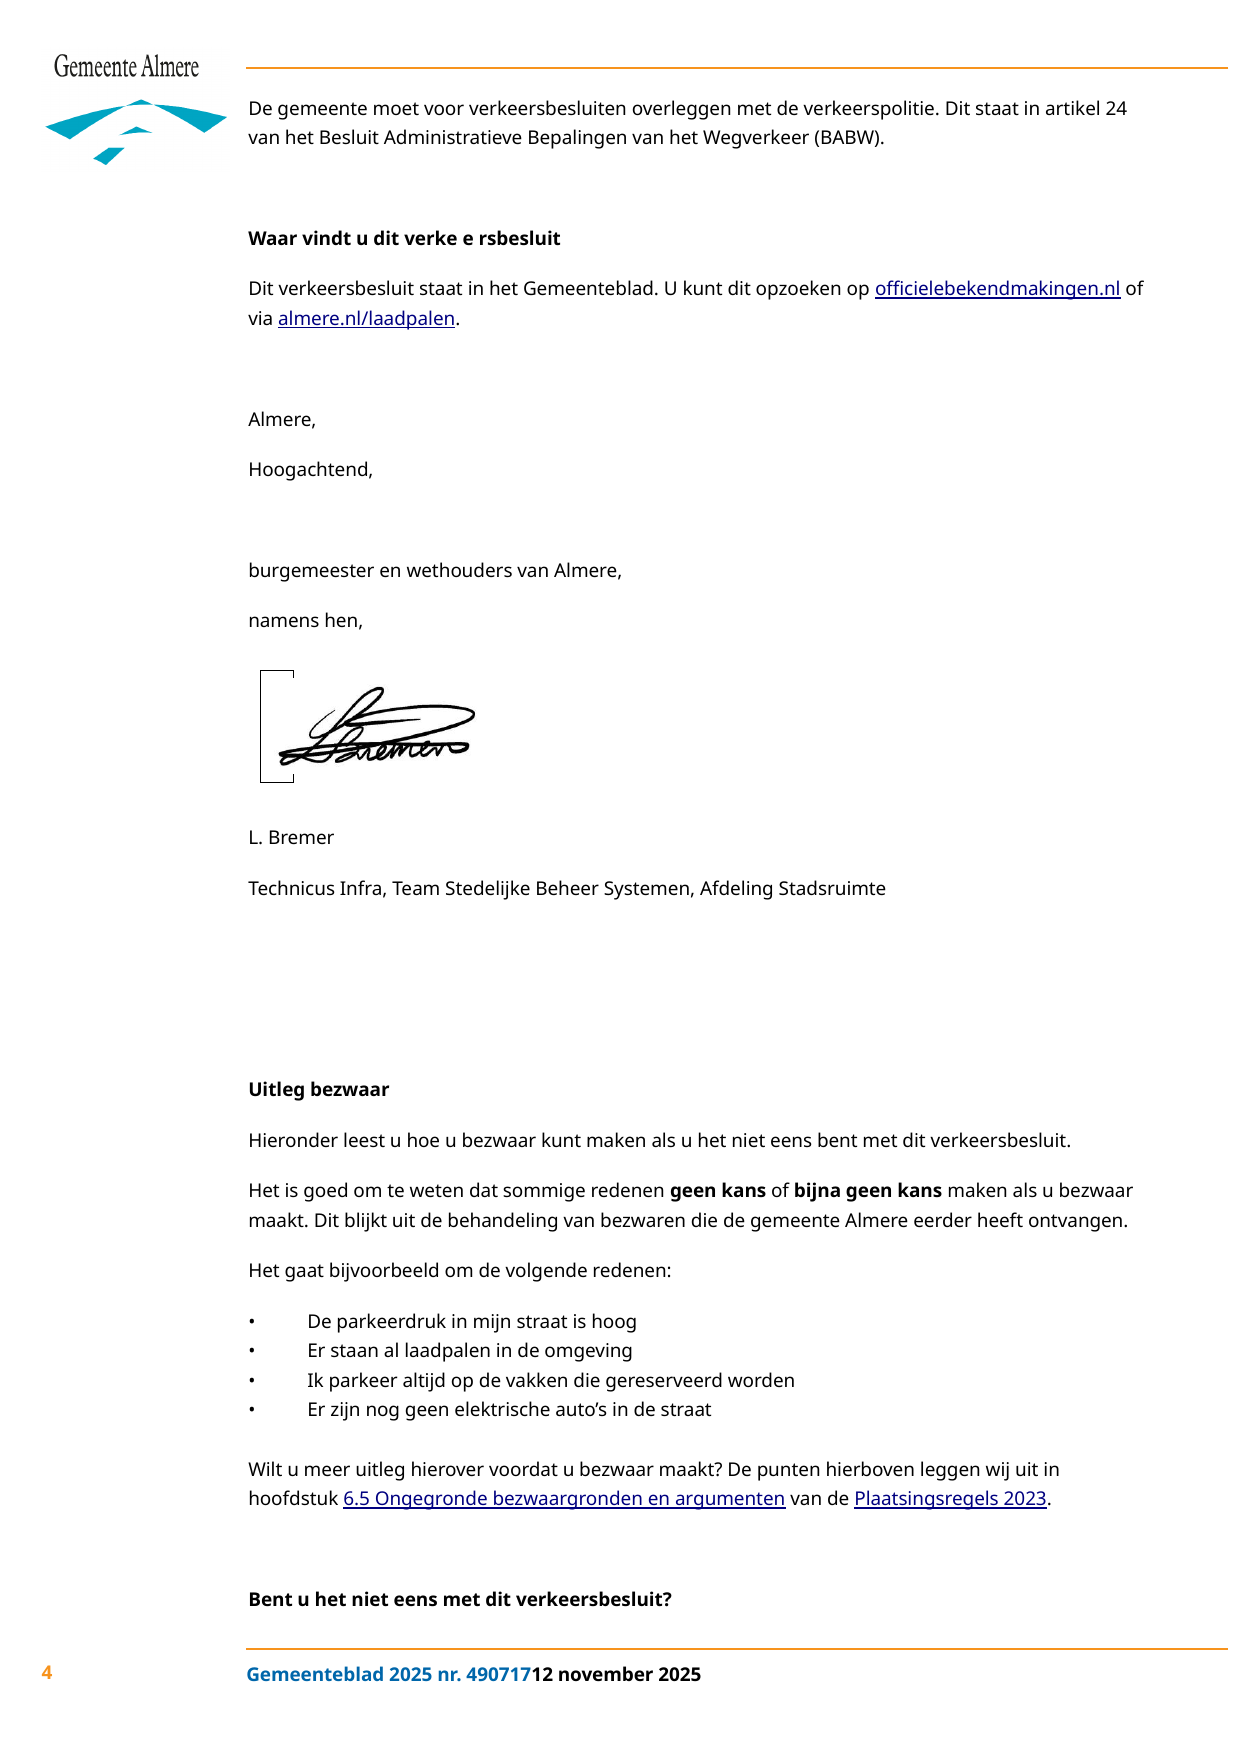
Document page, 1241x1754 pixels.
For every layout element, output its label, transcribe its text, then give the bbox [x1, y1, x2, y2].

text Hoogachtend, [248, 456, 1152, 482]
text Technicus Infra, Team Stedelijke Beheer Systemen, Afdeling Stadsruimte [248, 875, 1152, 901]
text Hieronder leest u hoe u bezwaar kunt maken als u het niet eens bent met dit verkeersbesluit. [248, 1127, 1152, 1153]
text Het is goed om te weten dat sommige redenen geen kans of bijna geen kans maken als u bezwaar maakt. Dit blijkt uit de behandeling van bezwaren die de gemeente Almere eerder heeft ontvangen. [248, 1177, 1152, 1233]
picture [41, 47, 231, 172]
text De gemeente moet voor verkeersbesluiten overleggen met de verkeerspolitie. Dit staat in artikel 24 van het Besluit Administratieve Bepalingen van het Wegverkeer (BABW). [248, 95, 1152, 150]
text namens hen, [248, 608, 1152, 633]
text Wilt u meer uitleg hierover voordat u bezwaar maakt? De punten hierboven leggen wij uit in hoofdstuk 6.5 Ongegronde bezwaargronden en argumenten van de Plaatsingsregels 2023. [248, 1456, 1152, 1511]
list Ik parkeer altijd op de vakken die gereserveerd worden [248, 1367, 1152, 1393]
text burgemeester en wethouders van Almere, [248, 557, 1152, 583]
text Almere, [248, 406, 1152, 432]
text Waar vindt u dit verke e rsbesluit [248, 225, 1152, 251]
text Dit verkeersbesluit staat in het Gemeenteblad. U kunt dit opzoeken op officielebekendmakingen.nl of via almere.nl/laadpalen. [248, 276, 1152, 331]
list Er staan al laadpalen in de omgeving [248, 1337, 1152, 1363]
picture [268, 678, 488, 774]
list Er zijn nog geen elektrische auto’s in de straat [248, 1397, 1152, 1422]
text Bent u het niet eens met dit verkeersbesluit? [248, 1586, 1152, 1612]
text L. Bremer [248, 824, 1152, 850]
text Uitleg bezwaar [248, 1077, 1152, 1102]
list De parkeerdruk in mijn straat is hoog [248, 1308, 1152, 1334]
text Het gaat bijvoorbeeld om de volgende redenen: [248, 1257, 1152, 1283]
